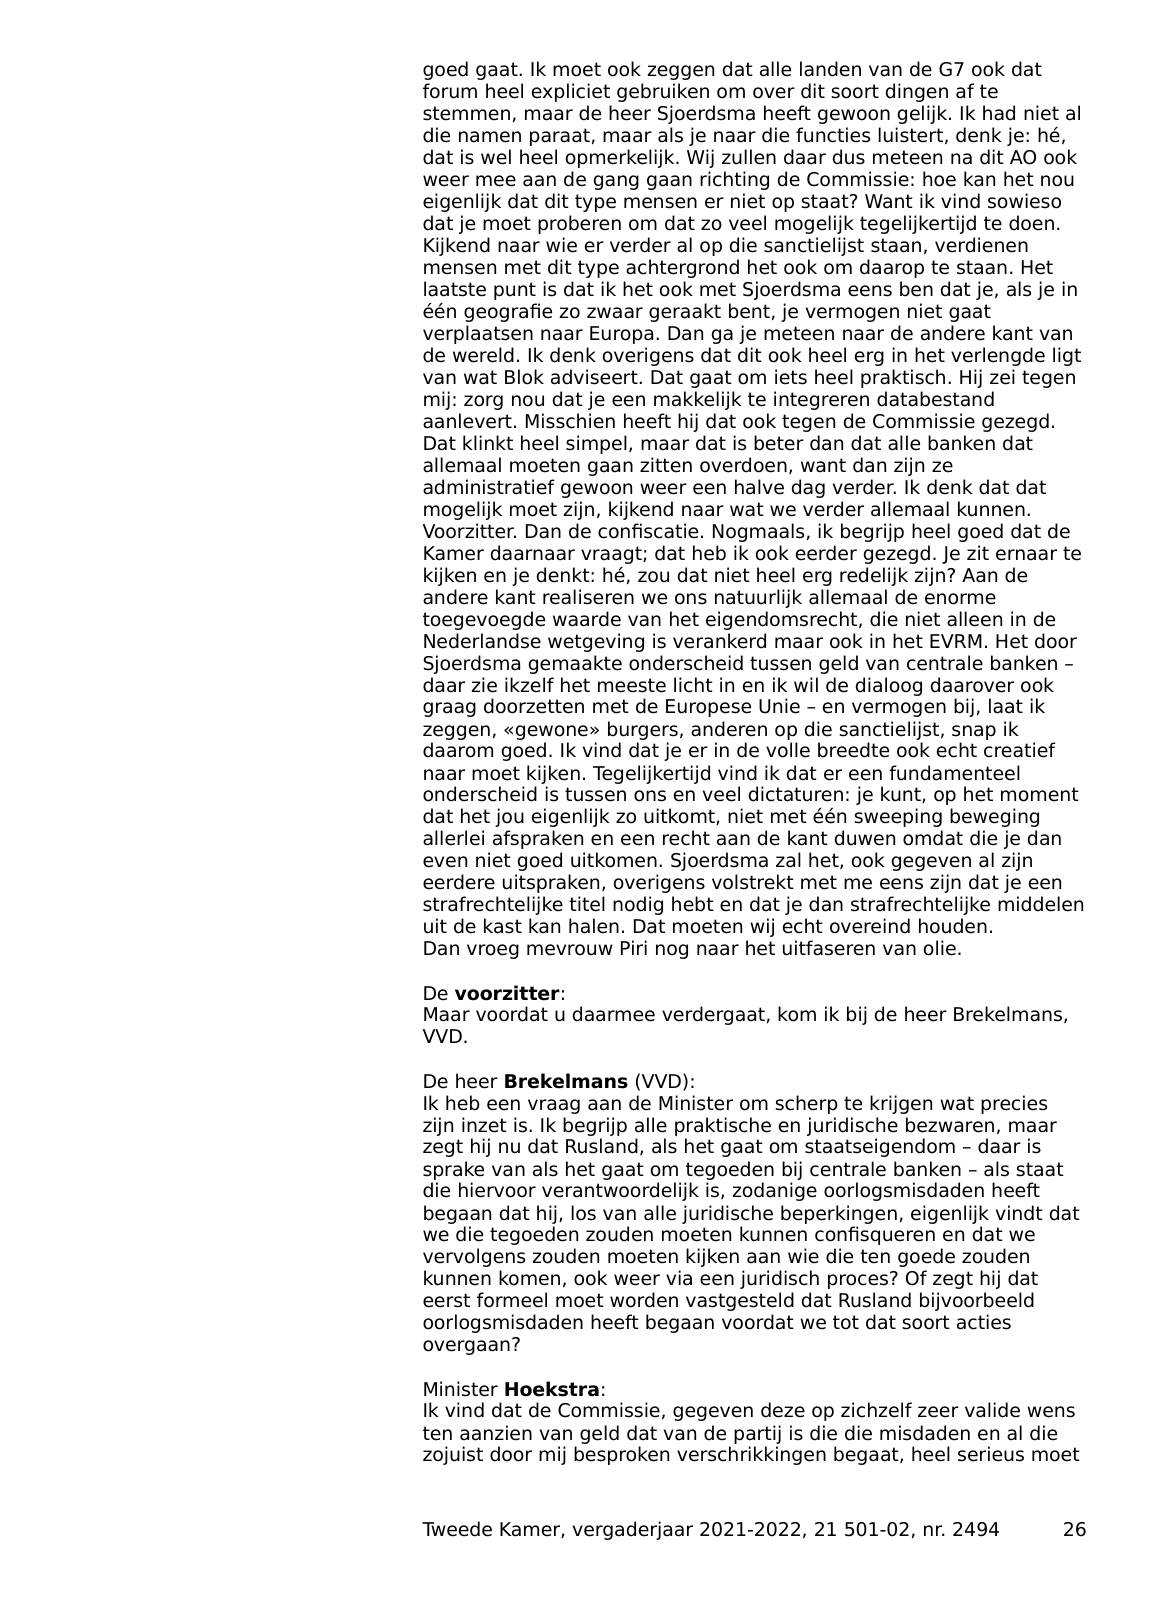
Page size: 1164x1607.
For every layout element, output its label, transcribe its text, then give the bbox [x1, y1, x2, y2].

text Dan vroeg mevrouw Piri nog naar het uitfaseren van olie. [422, 938, 1087, 960]
text Ik heb een vraag aan de Minister om scherp te krijgen wat precies zijn inzet is. Ik begrijp alle praktische en juridische bezwaren, maar zegt hij nu dat Rusland, als het gaat om staatseigendom – daar is sprake van als het gaat om tegoeden bij centrale banken – als staat die hiervoor verantwoordelijk is, zodanige oorlogsmisdaden heeft begaan dat hij, los van alle juridische beperkingen, eigenlijk vindt dat we die tegoeden zouden moeten kunnen confisqueren en dat we vervolgens zouden moeten kijken aan wie die ten goede zouden kunnen komen, ook weer via een juridisch proces? Of zegt hij dat eerst formeel moet worden vastgesteld dat Rusland bijvoorbeeld oorlogsmisdaden heeft begaan voordat we tot dat soort acties overgaan? [422, 1092, 1087, 1356]
text Maar voordat u daarmee verdergaat, kom ik bij de heer Brekelmans, VVD. [422, 1004, 1087, 1048]
text Voorzitter. Dan de confiscatie. Nogmaals, ik begrijp heel goed dat de Kamer daarnaar vraagt; dat heb ik ook eerder gezegd. Je zit ernaar te kijken en je denkt: hé, zou dat niet heel erg redelijk zijn? Aan de andere kant realiseren we ons natuurlijk allemaal de enorme toegevoegde waarde van het eigendomsrecht, die niet alleen in de Nederlandse wetgeving is verankerd maar ook in het EVRM. Het door Sjoerdsma gemaakte onderscheid tussen geld van centrale banken – daar zie ikzelf het meeste licht in en ik wil de dialoog daarover ook graag doorzetten met de Europese Unie – en vermogen bij, laat ik zeggen, «gewone» burgers, anderen op die sanctielijst, snap ik daarom goed. Ik vind dat je er in de volle breedte ook echt creatief naar moet kijken. Tegelijkertijd vind ik dat er een fundamenteel onderscheid is tussen ons en veel dictaturen: je kunt, op het moment dat het jou eigenlijk zo uitkomt, niet met één sweeping beweging allerlei afspraken en een recht aan de kant duwen omdat die je dan even niet goed uitkomen. Sjoerdsma zal het, ook gegeven al zijn eerdere uitspraken, overigens volstrekt met me eens zijn dat je een strafrechtelijke titel nodig hebt en dat je dan strafrechtelijke middelen uit de kast kan halen. Dat moeten wij echt overeind houden. [422, 521, 1087, 938]
text goed gaat. Ik moet ook zeggen dat alle landen van de G7 ook dat forum heel expliciet gebruiken om over dit soort dingen af te stemmen, maar de heer Sjoerdsma heeft gewoon gelijk. Ik had niet al die namen paraat, maar als je naar die functies luistert, denk je: hé, dat is wel heel opmerkelijk. Wij zullen daar dus meteen na dit AO ook weer mee aan de gang gaan richting de Commissie: hoe kan het nou eigenlijk dat dit type mensen er niet op staat? Want ik vind sowieso dat je moet proberen om dat zo veel mogelijk tegelijkertijd te doen. Kijkend naar wie er verder al op die sanctielijst staan, verdienen mensen met dit type achtergrond het ook om daarop te staan. Het laatste punt is dat ik het ook met Sjoerdsma eens ben dat je, als je in één geografie zo zwaar geraakt bent, je vermogen niet gaat verplaatsen naar Europa. Dan ga je meteen naar de andere kant van de wereld. Ik denk overigens dat dit ook heel erg in het verlengde ligt van wat Blok adviseert. Dat gaat om iets heel praktisch. Hij zei tegen mij: zorg nou dat je een makkelijk te integreren databestand aanlevert. Misschien heeft hij dat ook tegen de Commissie gezegd. Dat klinkt heel simpel, maar dat is beter dan dat alle banken dat allemaal moeten gaan zitten overdoen, want dan zijn ze administratief gewoon weer een halve dag verder. Ik denk dat dat mogelijk moet zijn, kijkend naar wat we verder allemaal kunnen. [422, 59, 1087, 521]
text De voorzitter: [422, 982, 1087, 1004]
text Minister Hoekstra: [422, 1378, 1087, 1400]
text De heer Brekelmans (VVD): [422, 1071, 1087, 1092]
text Ik vind dat de Commissie, gegeven deze op zichzelf zeer valide wens ten aanzien van geld dat van de partij is die die misdaden en al die zojuist door mij besproken verschrikkingen begaat, heel serieus moet [422, 1400, 1087, 1466]
